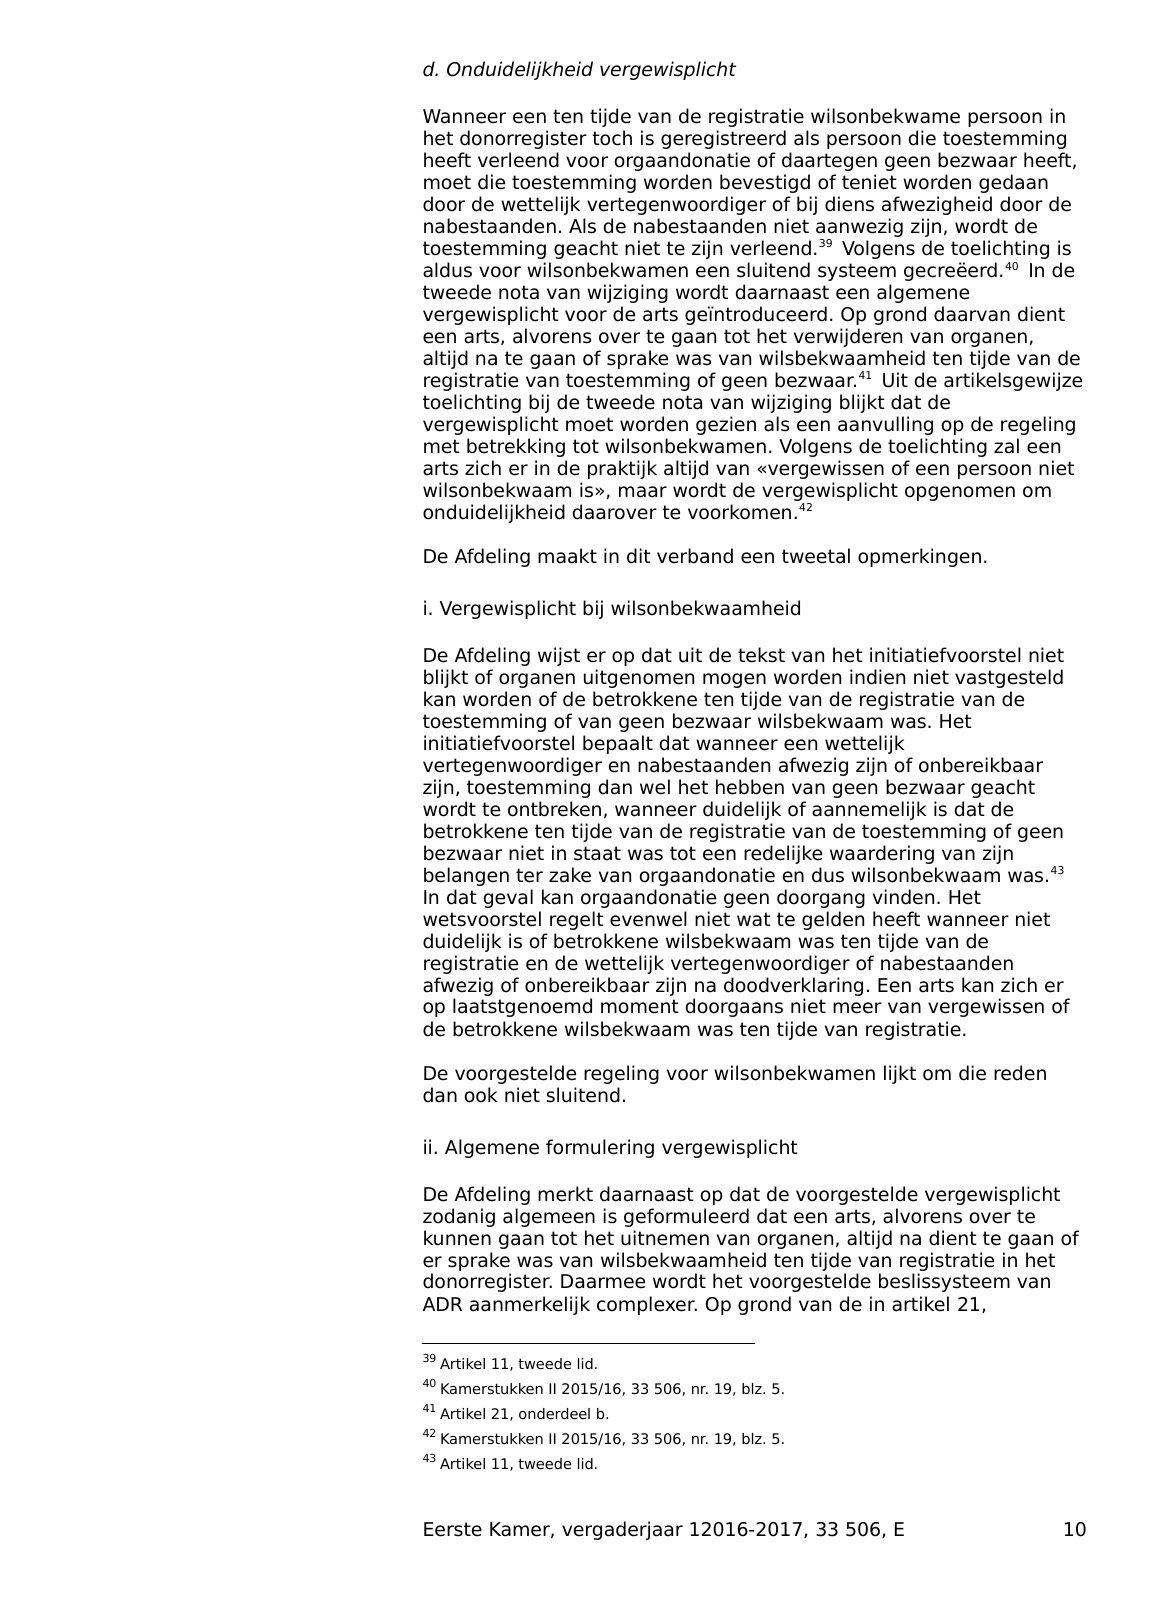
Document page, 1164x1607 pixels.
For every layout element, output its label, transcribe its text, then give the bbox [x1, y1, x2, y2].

text De voorgestelde regeling voor wilsonbekwamen lijkt om die reden dan ook niet sluitend. [422, 1063, 1087, 1107]
text Kamerstukken II 2015/16, 33 506, nr. 19, blz. 5. [422, 1427, 1087, 1449]
text Wanneer een ten tijde van de registratie wilsonbekwame persoon in het donorregister toch is geregistreerd als persoon die toestemming heeft verleend voor orgaandonatie of daartegen geen bezwaar heeft, moet die toestemming worden bevestigd of teniet worden gedaan door de wettelijk vertegenwoordiger of bij diens afwezigheid door de nabestaanden. Als de nabestaanden niet aanwezig zijn, wordt de toestemming geacht niet te zijn verleend. Volgens de toelichting is aldus voor wilsonbekwamen een sluitend systeem gecreëerd. In de tweede nota van wijziging wordt daarnaast een algemene vergewisplicht voor de arts geïntroduceerd. Op grond daarvan dient een arts, alvorens over te gaan tot het verwijderen van organen, altijd na te gaan of sprake was van wilsbekwaamheid ten tijde van de registratie van toestemming of geen bezwaar. Uit de artikelsgewijze toelichting bij de tweede nota van wijziging blijkt dat de vergewisplicht moet worden gezien als een aanvulling op de regeling met betrekking tot wilsonbekwamen. Volgens de toelichting zal een arts zich er in de praktijk altijd van «vergewissen of een persoon niet wilsonbekwaam is», maar wordt de vergewisplicht opgenomen om onduidelijkheid daarover te voorkomen. [422, 106, 1087, 524]
text De Afdeling merkt daarnaast op dat de voorgestelde vergewisplicht zodanig algemeen is geformuleerd dat een arts, alvorens over te kunnen gaan tot het uitnemen van organen, altijd na dient te gaan of er sprake was van wilsbekwaamheid ten tijde van registratie in het donorregister. Daarmee wordt het voorgestelde beslissysteem van ADR aanmerkelijk complexer. Op grond van de in artikel 21, [422, 1183, 1087, 1315]
text Kamerstukken II 2015/16, 33 506, nr. 19, blz. 5. [422, 1377, 1087, 1399]
subtitle i. Vergewisplicht bij wilsonbekwaamheid [422, 598, 1087, 620]
subtitle ii. Algemene formulering vergewisplicht [422, 1137, 1087, 1158]
text Artikel 21, onderdeel b. [422, 1402, 1087, 1424]
text De Afdeling maakt in dit verband een tweetal opmerkingen. [422, 546, 1087, 568]
text De Afdeling wijst er op dat uit de tekst van het initiatiefvoorstel niet blijkt of organen uitgenomen mogen worden indien niet vastgesteld kan worden of de betrokkene ten tijde van de registratie van de toestemming of van geen bezwaar wilsbekwaam was. Het initiatiefvoorstel bepaalt dat wanneer een wettelijk vertegenwoordiger en nabestaanden afwezig zijn of onbereikbaar zijn, toestemming dan wel het hebben van geen bezwaar geacht wordt te ontbreken, wanneer duidelijk of aannemelijk is dat de betrokkene ten tijde van de registratie van de toestemming of geen bezwaar niet in staat was tot een redelijke waardering van zijn belangen ter zake van orgaandonatie en dus wilsonbekwaam was. In dat geval kan orgaandonatie geen doorgang vinden. Het wetsvoorstel regelt evenwel niet wat te gelden heeft wanneer niet duidelijk is of betrokkene wilsbekwaam was ten tijde van de registratie en de wettelijk vertegenwoordiger of nabestaanden afwezig of onbereikbaar zijn na doodverklaring. Een arts kan zich er op laatstgenoemd moment doorgaans niet meer van vergewissen of de betrokkene wilsbekwaam was ten tijde van registratie. [422, 645, 1087, 1040]
text Artikel 11, tweede lid. [422, 1452, 1087, 1474]
text Artikel 11, tweede lid. [422, 1352, 1087, 1374]
subtitle d. Onduidelijkheid vergewisplicht [422, 59, 1087, 81]
